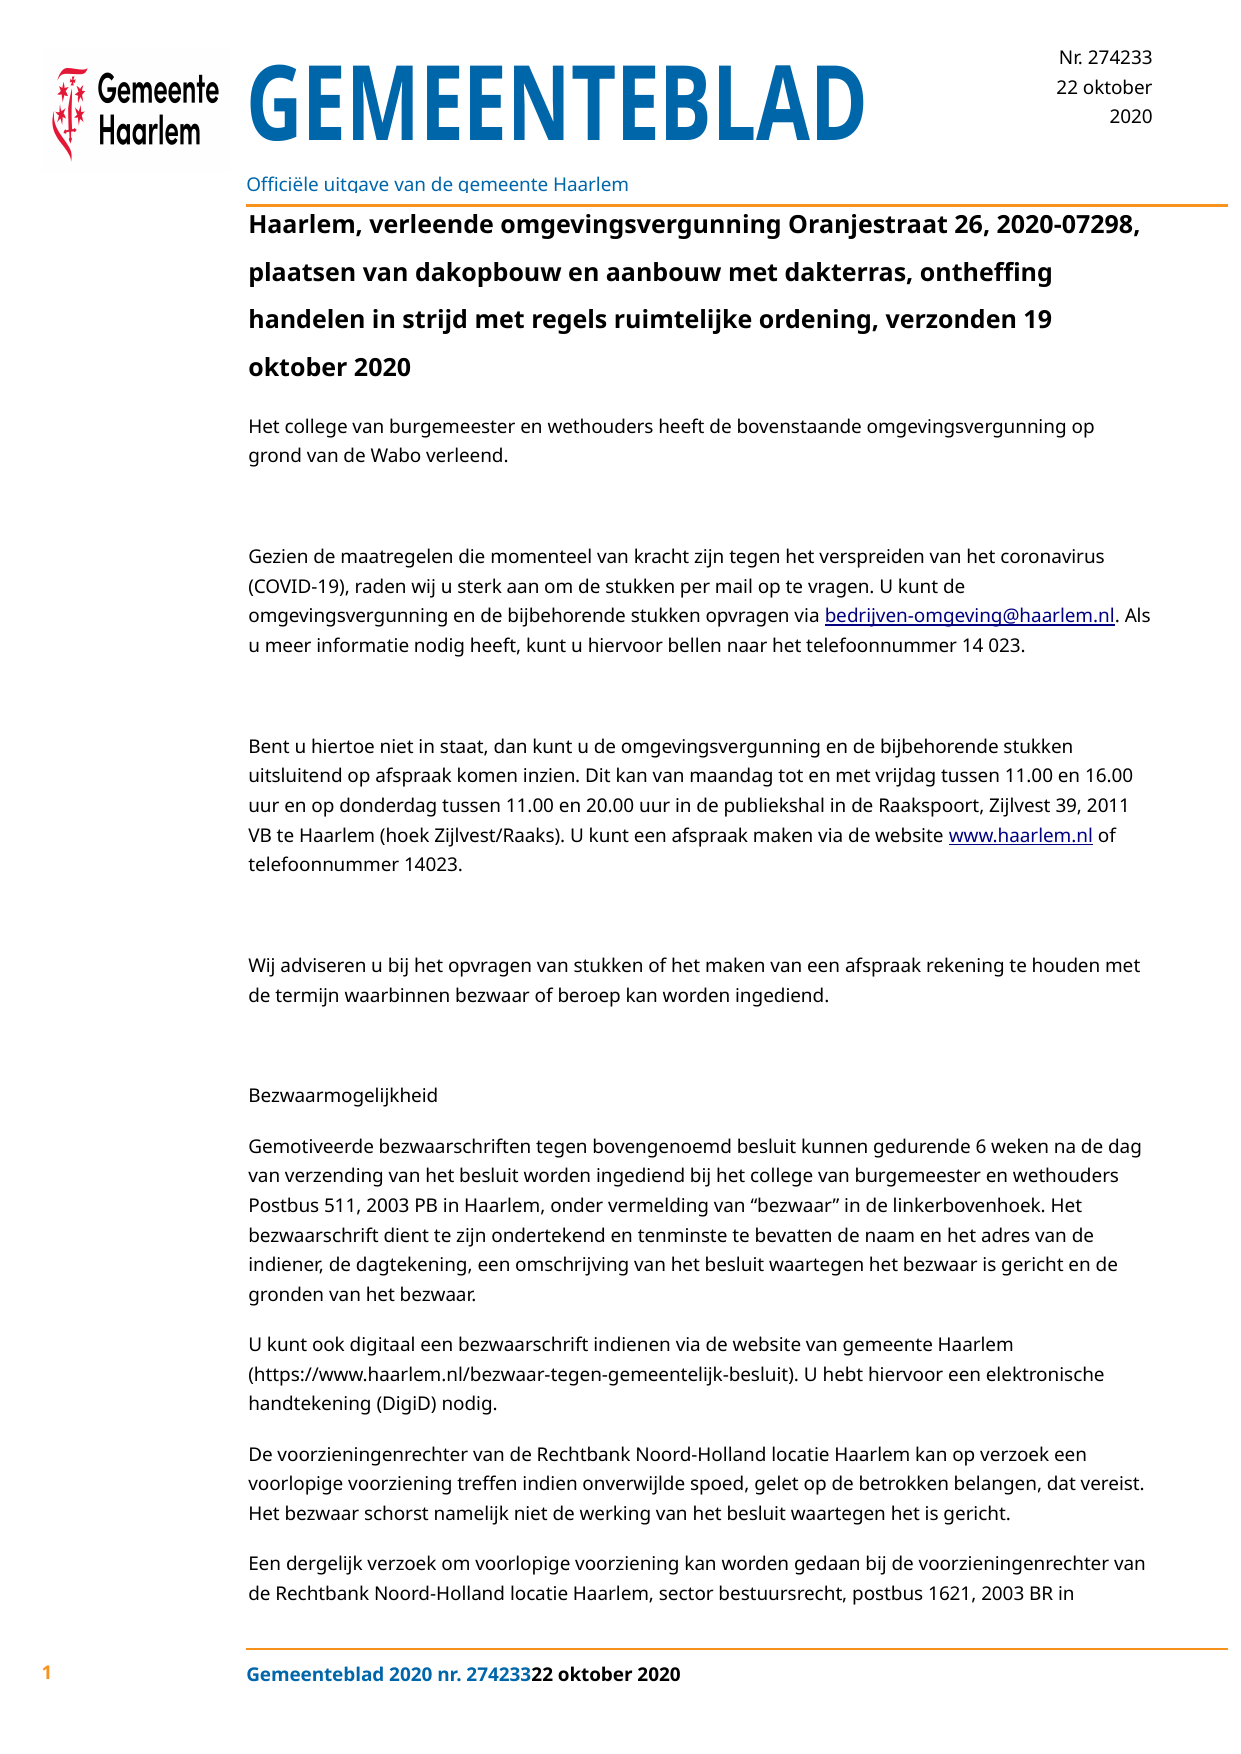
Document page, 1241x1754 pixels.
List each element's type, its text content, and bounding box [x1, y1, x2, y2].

text U kunt ook digitaal een bezwaarschrift indienen via de website van gemeente Haarlem (https://www.haarlem.nl/bezwaar-tegen-gemeentelijk-besluit). U hebt hiervoor een elektronische handtekening (DigiD) nodig. [248, 1331, 1152, 1416]
picture [41, 47, 231, 172]
text Gemotiveerde bezwaarschriften tegen bovengenoemd besluit kunnen gedurende 6 weken na de dag van verzending van het besluit worden ingediend bij het college van burgemeester en wethouders Postbus 511, 2003 PB in Haarlem, onder vermelding van “bezwaar” in de linkerbovenhoek. Het bezwaarschrift dient te zijn ondertekend en tenminste te bevatten de naam en het adres van de indiener, de dagtekening, een omschrijving van het besluit waartegen het bezwaar is gericht en de gronden van het bezwaar. [248, 1133, 1152, 1307]
text Gezien de maatregelen die momenteel van kracht zijn tegen het verspreiden van het coronavirus (COVID-19), raden wij u sterk aan om de stukken per mail op te vragen. U kunt de omgevingsvergunning en de bijbehorende stukken opvragen via bedrijven-omgeving@haarlem.nl. Als u meer informatie nodig heeft, kunt u hiervoor bellen naar het telefoonnummer 14 023. [248, 543, 1152, 658]
text Bezwaarmogelijkheid [248, 1083, 1152, 1108]
text Bent u hiertoe niet in staat, dan kunt u de omgevingsvergunning en de bijbehorende stukken uitsluitend op afspraak komen inzien. Dit kan van maandag tot en met vrijdag tussen 11.00 en 16.00 uur en op donderdag tussen 11.00 en 20.00 uur in de publiekshal in de Raakspoort, Zijlvest 39, 2011 VB te Haarlem (hoek Zijlvest/Raaks). U kunt een afspraak maken via de website www.haarlem.nl of telefoonnummer 14023. [248, 733, 1152, 877]
text Wij adviseren u bij het opvragen van stukken of het maken van een afspraak rekening te houden met de termijn waarbinnen bezwaar of beroep kan worden ingediend. [248, 952, 1152, 1008]
text Haarlem, verleende omgevingsvergunning Oranjestraat 26, 2020-07298, plaatsen van dakopbouw en aanbouw met dakterras, ontheffing handelen in strijd met regels ruimtelijke ordening, verzonden 19 oktober 2020 [248, 207, 1152, 384]
text Een dergelijk verzoek om voorlopige voorziening kan worden gedaan bij de voorzieningenrechter van de Rechtbank Noord-Holland locatie Haarlem, sector bestuursrecht, postbus 1621, 2003 BR in [248, 1551, 1152, 1606]
text De voorzieningenrechter van de Rechtbank Noord-Holland locatie Haarlem kan op verzoek een voorlopige voorziening treffen indien onverwijlde spoed, gelet op de betrokken belangen, dat vereist. Het bezwaar schorst namelijk niet de werking van het besluit waartegen het is gericht. [248, 1441, 1152, 1526]
text Het college van burgemeester en wethouders heeft de bovenstaande omgevingsvergunning op grond van de Wabo verleend. [248, 413, 1152, 468]
